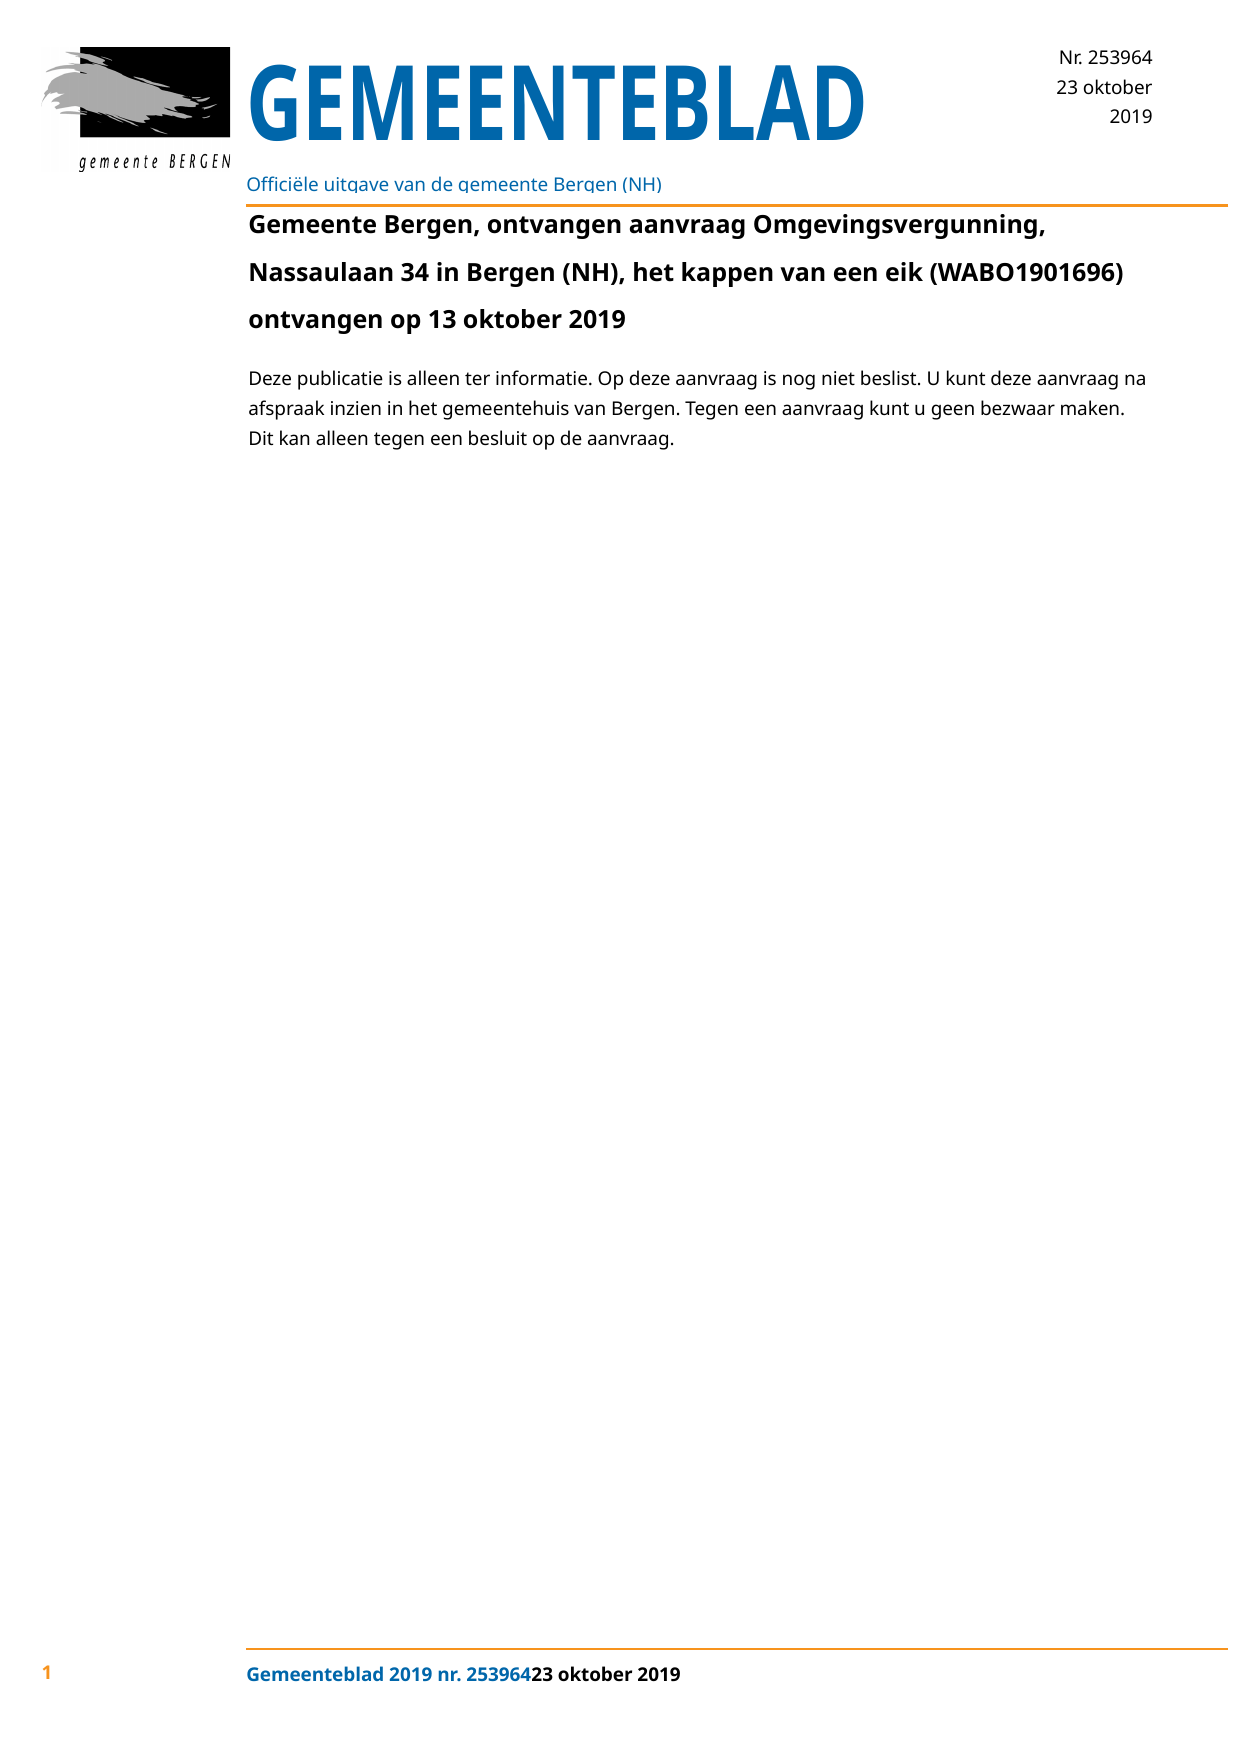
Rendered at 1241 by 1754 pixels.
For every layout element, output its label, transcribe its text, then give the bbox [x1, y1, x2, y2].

picture [41, 47, 231, 172]
text Gemeente Bergen, ontvangen aanvraag Omgevingsvergunning, Nassaulaan 34 in Bergen (NH), het kappen van een eik (WABO1901696) ontvangen op 13 oktober 2019 [248, 207, 1152, 336]
text Deze publicatie is alleen ter informatie. Op deze aanvraag is nog niet beslist. U kunt deze aanvraag na afspraak inzien in het gemeentehuis van Bergen. Tegen een aanvraag kunt u geen bezwaar maken. Dit kan alleen tegen een besluit op de aanvraag. [248, 366, 1152, 450]
